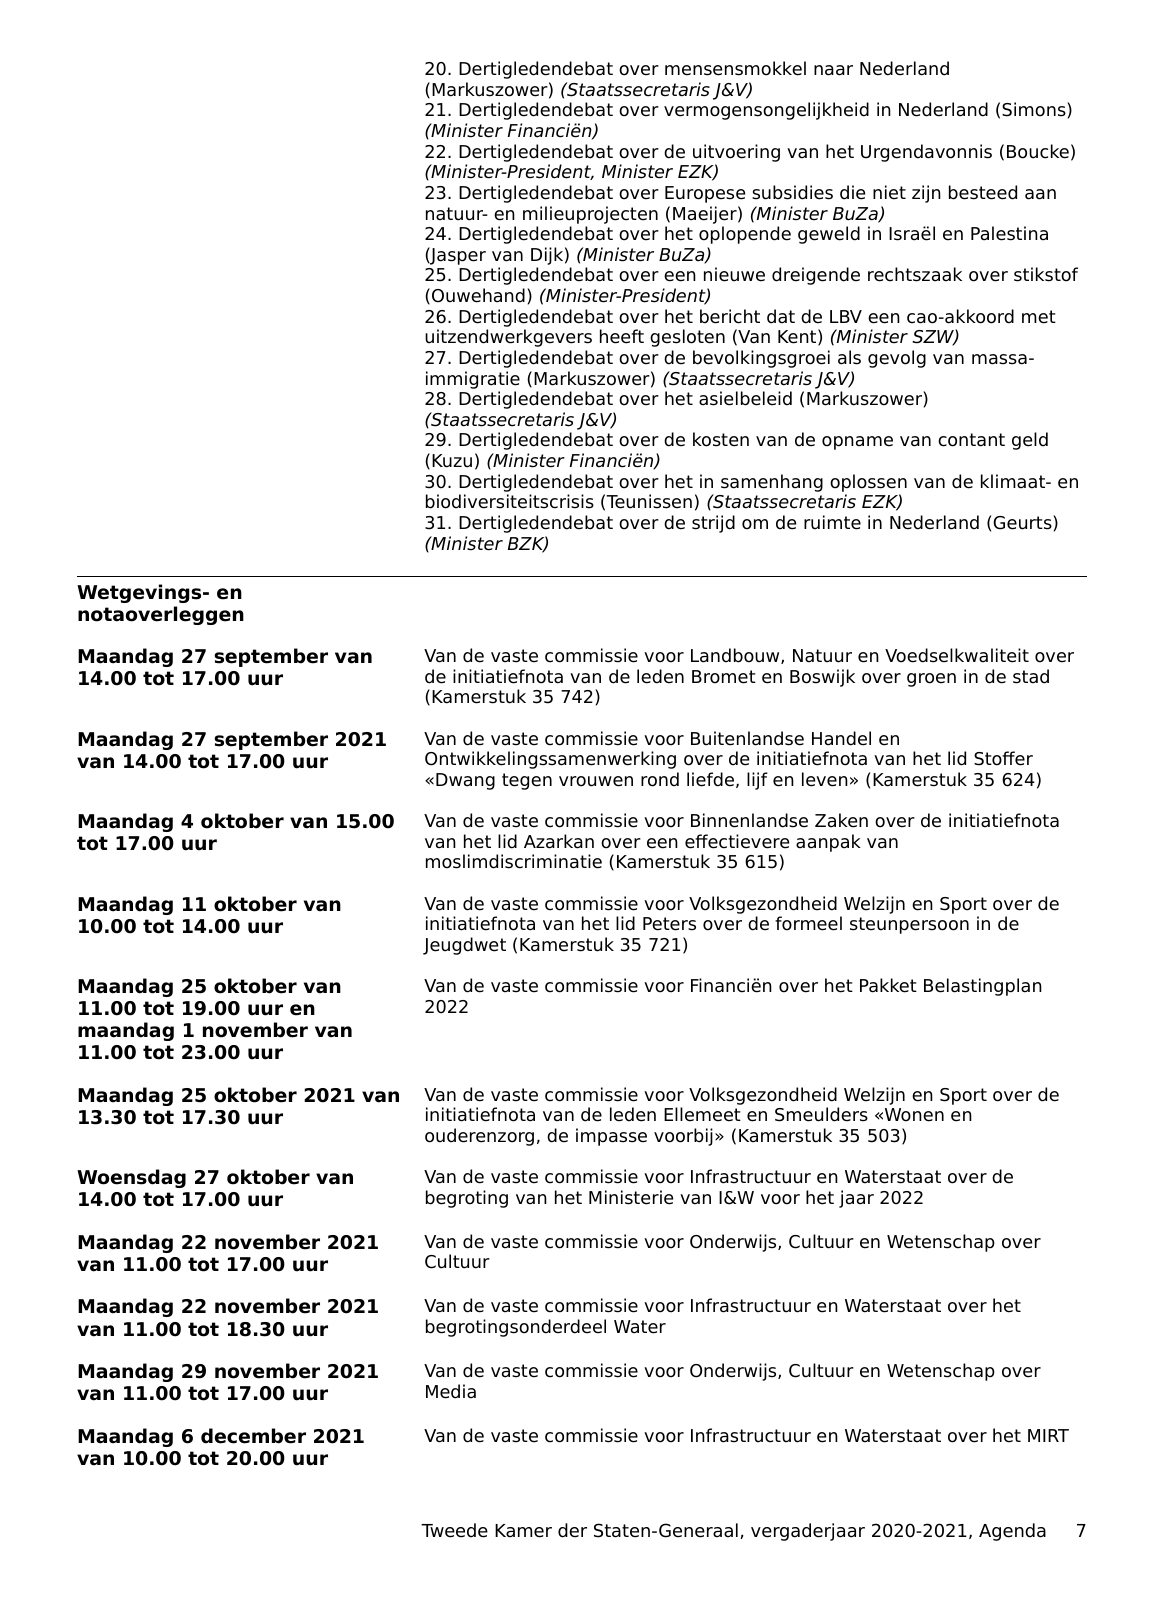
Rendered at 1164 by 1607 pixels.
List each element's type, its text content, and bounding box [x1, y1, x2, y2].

table_cell [401, 1064, 418, 1085]
table_cell [418, 956, 1087, 976]
table_cell Maandag 22 november 2021 van 11.00 tot 17.00 uur [77, 1232, 401, 1276]
table_cell Maandag 27 september van 14.00 tot 17.00 uur [77, 646, 401, 708]
table_cell [77, 1211, 401, 1232]
table_cell Maandag 25 oktober 2021 van 13.30 tot 17.30 uur [77, 1085, 401, 1147]
table_cell [77, 1276, 401, 1296]
table_cell Van de vaste commissie voor Buitenlandse Handel en Ontwikkelingssamenwerking over de initiatiefnota van het lid Stoffer «Dwang tegen vrouwen rond liefde, lijf en leven» (Kamerstuk 35 624) [418, 729, 1087, 791]
table_cell Maandag 22 november 2021 van 11.00 tot 18.30 uur [77, 1296, 401, 1340]
table_cell [401, 224, 418, 265]
table_cell Van de vaste commissie voor Volksgezondheid Welzijn en Sport over de initiatiefnota van de leden Ellemeet en Smeulders «Wonen en ouderenzorg, de impasse voorbij» (Kamerstuk 35 503) [418, 1085, 1087, 1147]
table_cell Van de vaste commissie voor Infrastructuur en Waterstaat over het begrotingsonderdeel Water [418, 1296, 1087, 1340]
table_cell [418, 1211, 1087, 1232]
table_cell [77, 1147, 401, 1167]
table_cell [77, 956, 401, 976]
table_cell [401, 513, 418, 554]
table_cell 25. Dertigledendebat over een nieuwe dreigende rechtszaak over stikstof (Ouwehand) (Minister-President) [418, 265, 1087, 307]
table_cell 20. Dertigledendebat over mensensmokkel naar Nederland (Markuszower) (Staatssecretaris J&V) [418, 59, 1087, 100]
table_cell 21. Dertigledendebat over vermogensongelijkheid in Nederland (Simons) (Minister Financiën) [418, 100, 1087, 142]
table_cell [77, 1064, 401, 1085]
table_cell Maandag 11 oktober van 10.00 tot 14.00 uur [77, 894, 401, 956]
table_cell [401, 976, 418, 1064]
table_cell [401, 1232, 418, 1276]
table_cell [418, 1147, 1087, 1167]
table_cell [401, 142, 418, 183]
table_cell Maandag 4 oktober van 15.00 tot 17.00 uur [77, 811, 401, 873]
table_cell Van de vaste commissie voor Financiën over het Pakket Belastingplan 2022 [418, 976, 1087, 1064]
table_cell [418, 873, 1087, 894]
table_cell 30. Dertigledendebat over het in samenhang oplossen van de klimaat- en biodiversiteitscrisis (Teunissen) (Staatssecretaris EZK) [418, 472, 1087, 513]
table_cell Van de vaste commissie voor Infrastructuur en Waterstaat over het MIRT [418, 1426, 1087, 1469]
table_cell [401, 626, 418, 646]
table_cell [401, 791, 418, 811]
table_cell 28. Dertigledendebat over het asielbeleid (Markuszower) (Staatssecretaris J&V) [418, 389, 1087, 430]
table_cell [401, 59, 418, 100]
table_cell [77, 265, 401, 307]
table_cell Maandag 25 oktober van 11.00 tot 19.00 uur en maandag 1 november van 11.00 tot 23.00 uur [77, 976, 401, 1064]
table_cell [401, 811, 418, 873]
table_cell [401, 389, 418, 430]
table_cell [401, 100, 418, 142]
table_header [401, 577, 418, 626]
table_cell Van de vaste commissie voor Infrastructuur en Waterstaat over de begroting van het Ministerie van I&W voor het jaar 2022 [418, 1167, 1087, 1211]
table_cell [401, 1361, 418, 1405]
table_cell [77, 791, 401, 811]
table_cell [401, 1147, 418, 1167]
table_cell [401, 348, 418, 389]
table_cell 22. Dertigledendebat over de uitvoering van het Urgendavonnis (Boucke) (Minister-President, Minister EZK) [418, 142, 1087, 183]
table_cell [77, 1405, 401, 1426]
table_cell Maandag 29 november 2021 van 11.00 tot 17.00 uur [77, 1361, 401, 1405]
table_cell [77, 307, 401, 348]
table_cell Maandag 27 september 2021 van 14.00 tot 17.00 uur [77, 729, 401, 791]
table_cell [401, 1405, 418, 1426]
table_cell [401, 1276, 418, 1296]
table_cell [418, 791, 1087, 811]
table_cell [77, 348, 401, 389]
table_cell Woensdag 27 oktober van 14.00 tot 17.00 uur [77, 1167, 401, 1211]
table_cell Van de vaste commissie voor Onderwijs, Cultuur en Wetenschap over Cultuur [418, 1232, 1087, 1276]
table_cell [77, 142, 401, 183]
table_cell [418, 1340, 1087, 1361]
table_cell [401, 1085, 418, 1147]
table_cell [77, 626, 401, 646]
table_cell 27. Dertigledendebat over de bevolkingsgroei als gevolg van massa- immigratie (Markuszower) (Staatssecretaris J&V) [418, 348, 1087, 389]
table_cell 24. Dertigledendebat over het oplopende geweld in Israël en Palestina (Jasper van Dijk) (Minister BuZa) [418, 224, 1087, 265]
table_cell Van de vaste commissie voor Onderwijs, Cultuur en Wetenschap over Media [418, 1361, 1087, 1405]
table_cell [77, 59, 401, 100]
table_cell [401, 1296, 418, 1340]
table_cell [401, 307, 418, 348]
table_cell [418, 1405, 1087, 1426]
table_cell [401, 646, 418, 708]
table_cell Van de vaste commissie voor Landbouw, Natuur en Voedselkwaliteit over de initiatiefnota van de leden Bromet en Boswijk over groen in de stad (Kamerstuk 35 742) [418, 646, 1087, 708]
table_cell [401, 956, 418, 976]
table_cell Van de vaste commissie voor Binnenlandse Zaken over de initiatiefnota van het lid Azarkan over een effectievere aanpak van moslimdiscriminatie (Kamerstuk 35 615) [418, 811, 1087, 873]
table_cell Maandag 6 december 2021 van 10.00 tot 20.00 uur [77, 1426, 401, 1469]
table_cell [77, 100, 401, 142]
table_cell [418, 626, 1087, 646]
table_cell [77, 224, 401, 265]
table_cell [401, 1167, 418, 1211]
table_cell [418, 1276, 1087, 1296]
table_cell [77, 430, 401, 472]
table_cell [418, 1064, 1087, 1085]
table_cell 23. Dertigledendebat over Europese subsidies die niet zijn besteed aan natuur- en milieuprojecten (Maeijer) (Minister BuZa) [418, 183, 1087, 224]
table_cell [401, 873, 418, 894]
table_cell [77, 472, 401, 513]
table_cell [401, 265, 418, 307]
table_cell Van de vaste commissie voor Volksgezondheid Welzijn en Sport over de initiatiefnota van het lid Peters over de formeel steunpersoon in de Jeugdwet (Kamerstuk 35 721) [418, 894, 1087, 956]
table_cell [77, 873, 401, 894]
table_cell [401, 472, 418, 513]
table_cell [77, 389, 401, 430]
table_cell [401, 183, 418, 224]
table_cell [418, 708, 1087, 729]
table_cell [401, 729, 418, 791]
table_cell [401, 430, 418, 472]
table_cell [77, 708, 401, 729]
table_cell [77, 1340, 401, 1361]
table_cell [401, 708, 418, 729]
table_cell [401, 894, 418, 956]
table_cell [77, 513, 401, 554]
table_header [418, 577, 1087, 626]
table_cell 29. Dertigledendebat over de kosten van de opname van contant geld (Kuzu) (Minister Financiën) [418, 430, 1087, 472]
table_cell [401, 1426, 418, 1469]
table_cell [77, 183, 401, 224]
table_cell [401, 1340, 418, 1361]
table_cell [401, 1211, 418, 1232]
table_header Wetgevings- en notaoverleggen [77, 577, 401, 626]
table_cell 26. Dertigledendebat over het bericht dat de LBV een cao-akkoord met uitzendwerkgevers heeft gesloten (Van Kent) (Minister SZW) [418, 307, 1087, 348]
table_cell 31. Dertigledendebat over de strijd om de ruimte in Nederland (Geurts) (Minister BZK) [418, 513, 1087, 554]
